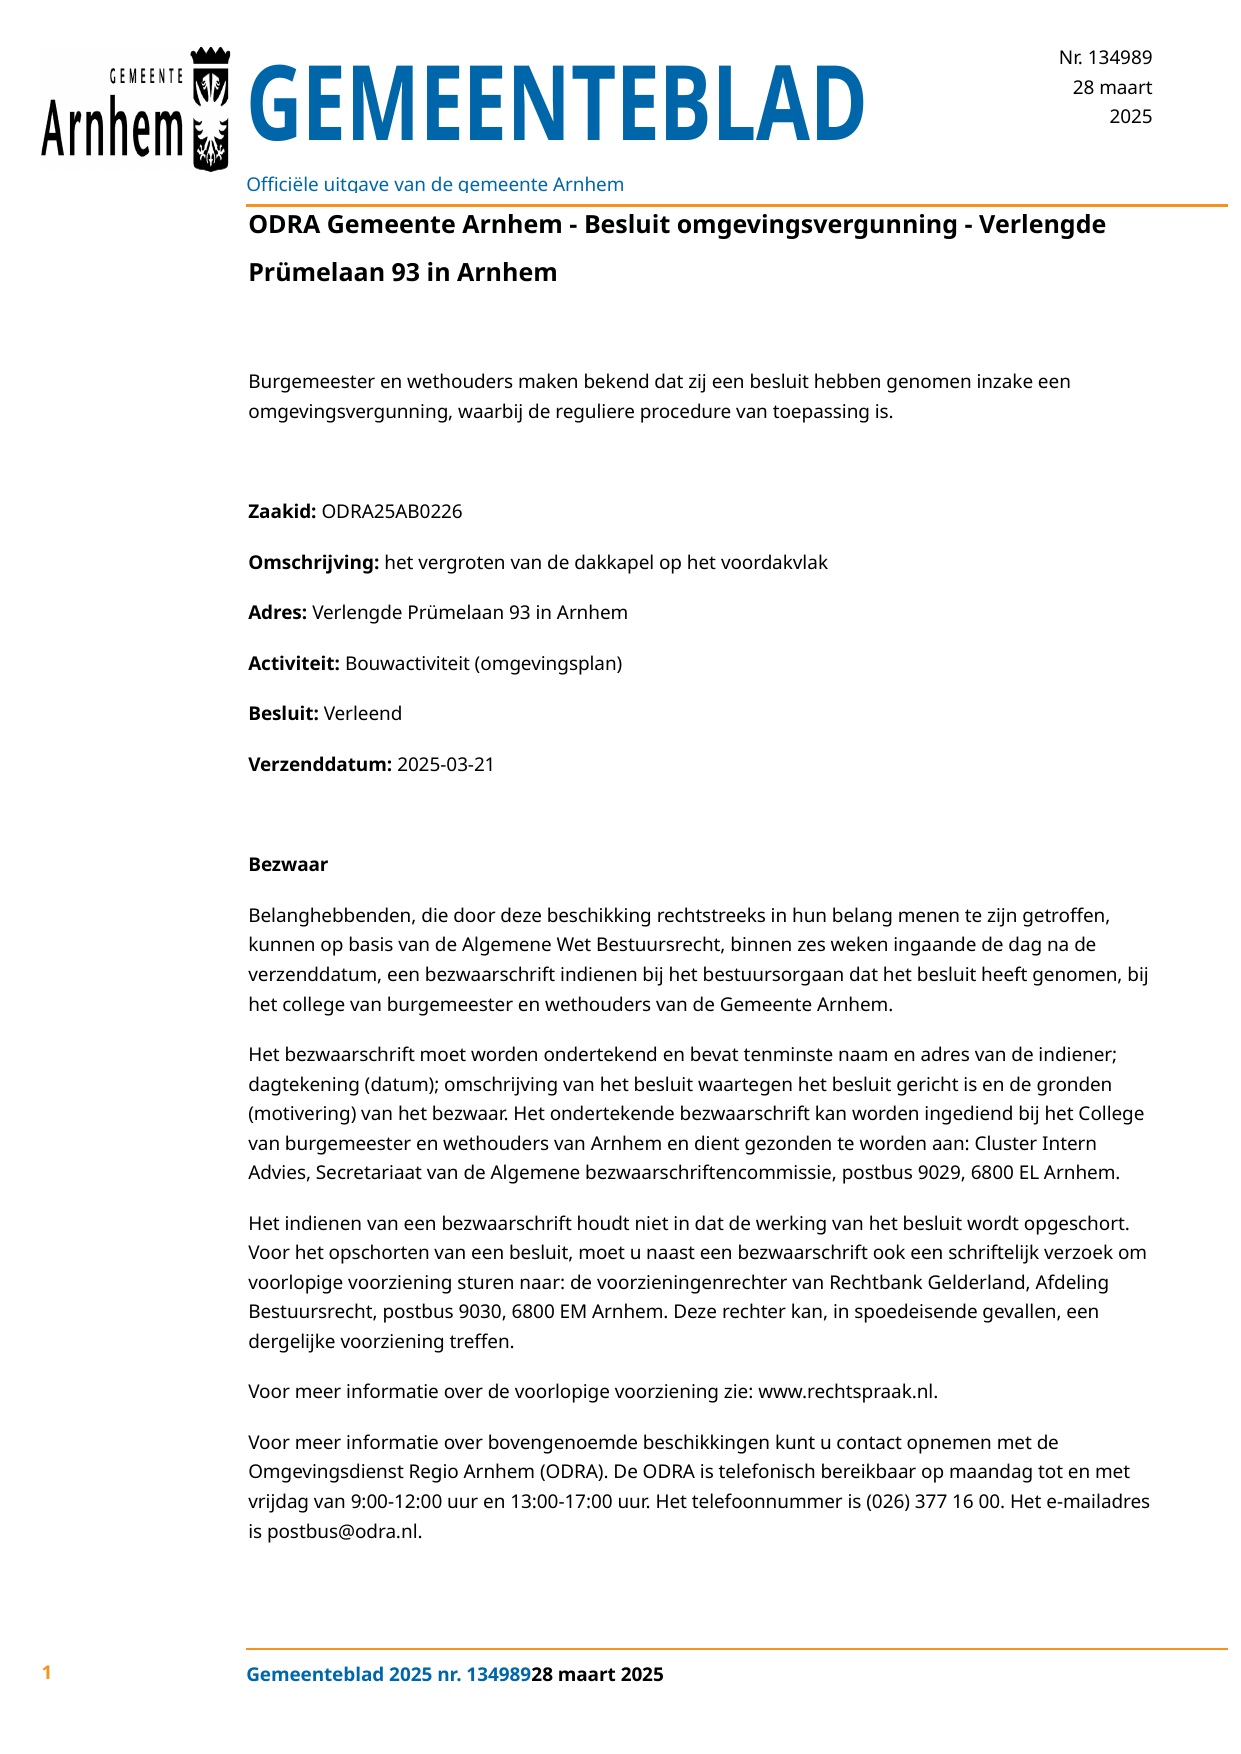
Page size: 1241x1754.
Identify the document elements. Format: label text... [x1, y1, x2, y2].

text Het indienen van een bezwaarschrift houdt niet in dat de werking van het besluit wordt opgeschort. Voor het opschorten van een besluit, moet u naast een bezwaarschrift ook een schriftelijk verzoek om voorlopige voorziening sturen naar: de voorzieningenrechter van Rechtbank Gelderland, Afdeling Bestuursrecht, postbus 9030, 6800 EM Arnhem. Deze rechter kan, in spoedeisende gevallen, een dergelijke voorziening treffen. [248, 1210, 1152, 1354]
picture [41, 47, 231, 172]
text Adres: Verlengde Prümelaan 93 in Arnhem [248, 599, 1152, 625]
text Burgemeester en wethouders maken bekend dat zij een besluit hebben genomen inzake een omgevingsvergunning, waarbij de reguliere procedure van toepassing is. [248, 368, 1152, 424]
text Activiteit: Bouwactiviteit (omgevingsplan) [248, 650, 1152, 676]
text ODRA Gemeente Arnhem - Besluit omgevingsvergunning - Verlengde Prümelaan 93 in Arnhem [248, 207, 1152, 288]
text Voor meer informatie over de voorlopige voorziening zie: www.rechtspraak.nl. [248, 1379, 1152, 1404]
text Omschrijving: het vergroten van de dakkapel op het voordakvlak [248, 549, 1152, 575]
text Zaakid: ODRA25AB0226 [248, 499, 1152, 524]
text Voor meer informatie over bovengenoemde beschikkingen kunt u contact opnemen met de Omgevingsdienst Regio Arnhem (ODRA). De ODRA is telefonisch bereikbaar op maandag tot en met vrijdag van 9:00-12:00 uur en 13:00-17:00 uur. Het telefoonnummer is (026) 377 16 00. Het e-mailadres is postbus@odra.nl. [248, 1429, 1152, 1544]
text Bezwaar [248, 852, 1152, 877]
text Het bezwaarschrift moet worden ondertekend en bevat tenminste naam en adres van de indiener; dagtekening (datum); omschrijving van het besluit waartegen het besluit gericht is en de gronden (motivering) van het bezwaar. Het ondertekende bezwaarschrift kan worden ingediend bij het College van burgemeester en wethouders van Arnhem en dient gezonden te worden aan: Cluster Intern Advies, Secretariaat van de Algemene bezwaarschriftencommissie, postbus 9029, 6800 EL Arnhem. [248, 1041, 1152, 1185]
text Verzenddatum: 2025-03-21 [248, 751, 1152, 777]
text Belanghebbenden, die door deze beschikking rechtstreeks in hun belang menen te zijn getroffen, kunnen op basis van de Algemene Wet Bestuursrecht, binnen zes weken ingaande de dag na de verzenddatum, een bezwaarschrift indienen bij het bestuursorgaan dat het besluit heeft genomen, bij het college van burgemeester en wethouders van de Gemeente Arnhem. [248, 902, 1152, 1017]
text Besluit: Verleend [248, 700, 1152, 726]
